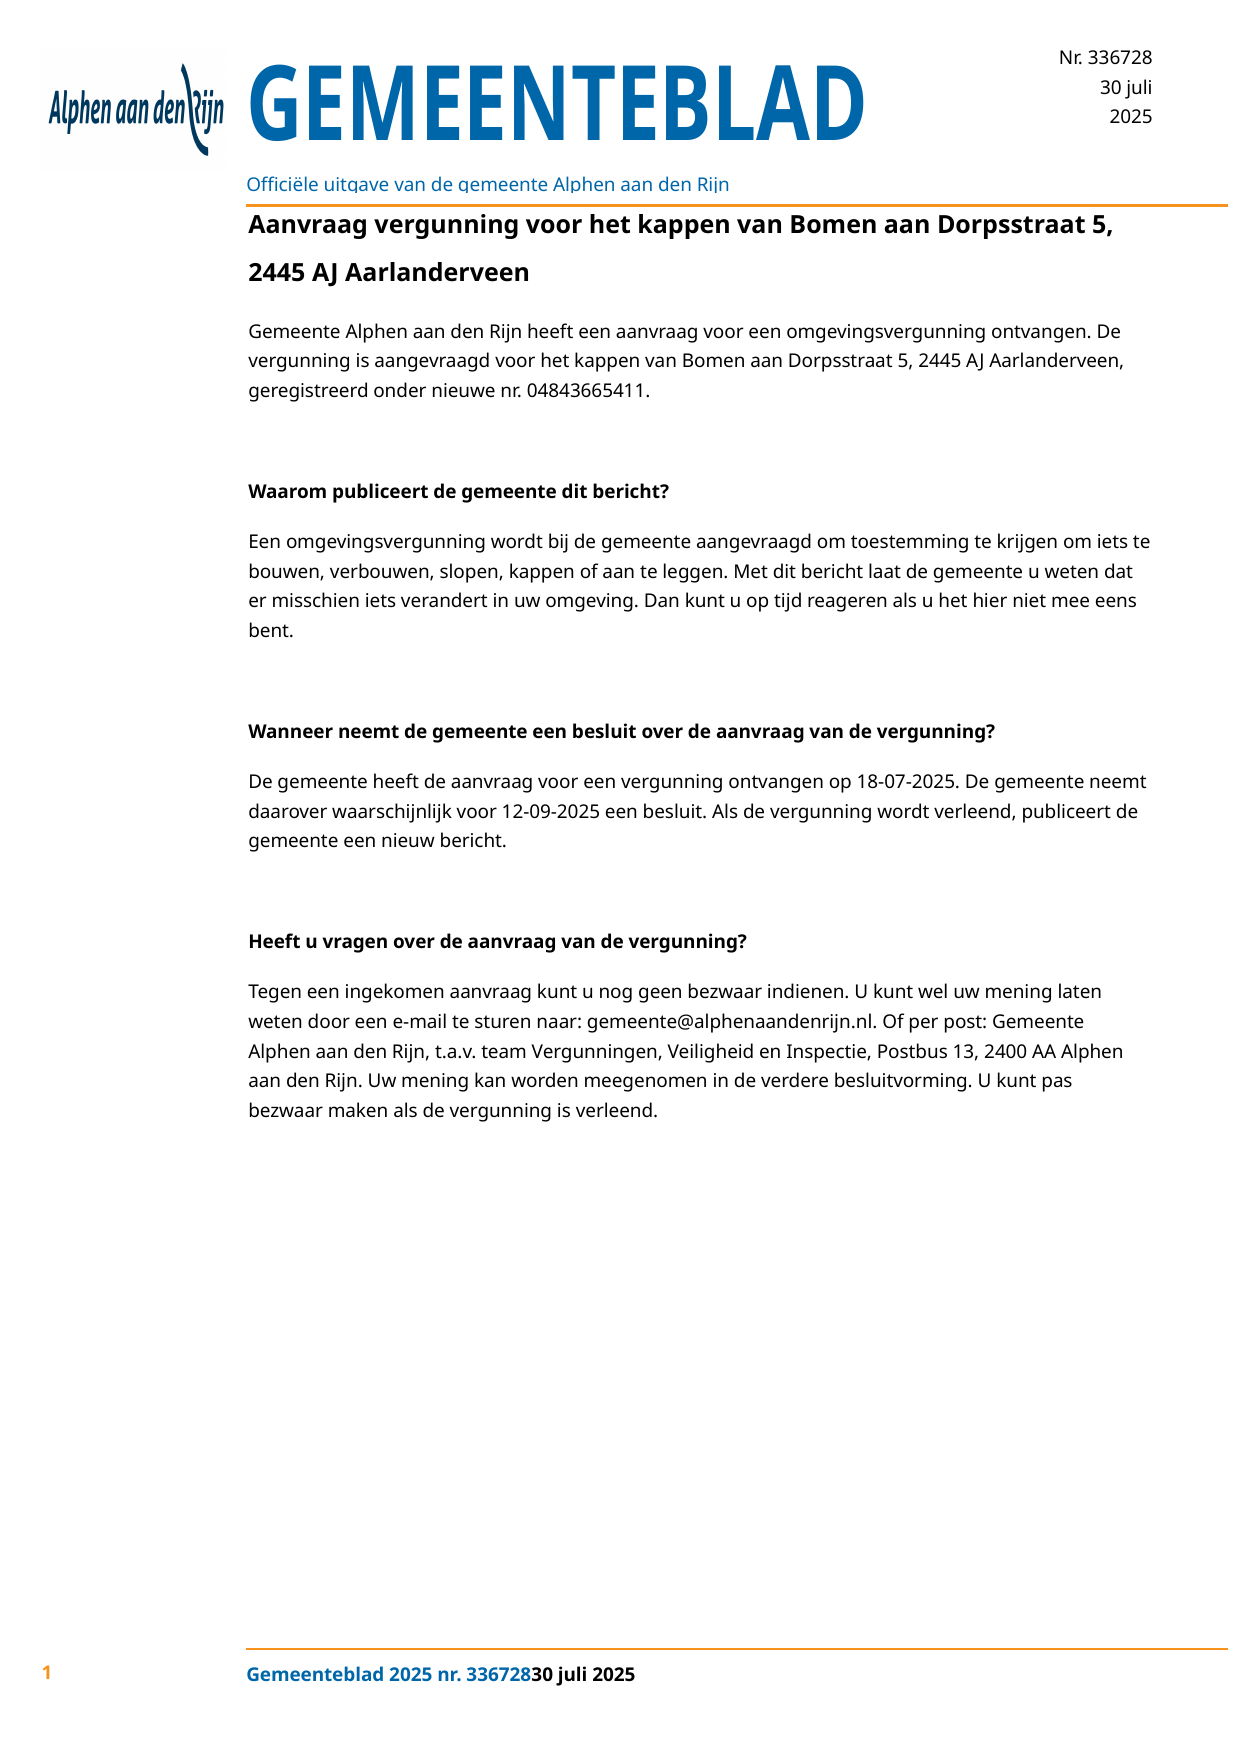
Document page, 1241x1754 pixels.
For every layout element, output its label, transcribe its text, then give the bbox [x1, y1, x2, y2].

picture [41, 47, 231, 172]
text Tegen een ingekomen aanvraag kunt u nog geen bezwaar indienen. U kunt wel uw mening laten weten door een e-mail te sturen naar: gemeente@alphenaandenrijn.nl. Of per post: Gemeente Alphen aan den Rijn, t.a.v. team Vergunningen, Veiligheid en Inspectie, Postbus 13, 2400 AA Alphen aan den Rijn. Uw mening kan worden meegenomen in de verdere besluitvorming. U kunt pas bezwaar maken als de vergunning is verleend. [248, 979, 1152, 1123]
text Wanneer neemt de gemeente een besluit over de aanvraag van de vergunning? [248, 718, 1152, 744]
text Een omgevingsvergunning wordt bij de gemeente aangevraagd om toestemming te krijgen om iets te bouwen, verbouwen, slopen, kappen of aan te leggen. Met dit bericht laat de gemeente u weten dat er misschien iets verandert in uw omgeving. Dan kunt u op tijd reageren als u het hier niet mee eens bent. [248, 528, 1152, 643]
text Gemeente Alphen aan den Rijn heeft een aanvraag voor een omgevingsvergunning ontvangen. De vergunning is aangevraagd voor het kappen van Bomen aan Dorpsstraat 5, 2445 AJ Aarlanderveen, geregistreerd onder nieuwe nr. 04843665411. [248, 318, 1152, 403]
text Heeft u vragen over de aanvraag van de vergunning? [248, 928, 1152, 954]
text Aanvraag vergunning voor het kappen van Bomen aan Dorpsstraat 5, 2445 AJ Aarlanderveen [248, 207, 1152, 288]
text Waarom publiceert de gemeente dit bericht? [248, 478, 1152, 504]
text De gemeente heeft de aanvraag voor een vergunning ontvangen op 18-07-2025. De gemeente neemt daarover waarschijnlijk voor 12-09-2025 een besluit. Als de vergunning wordt verleend, publiceert de gemeente een nieuw bericht. [248, 768, 1152, 853]
